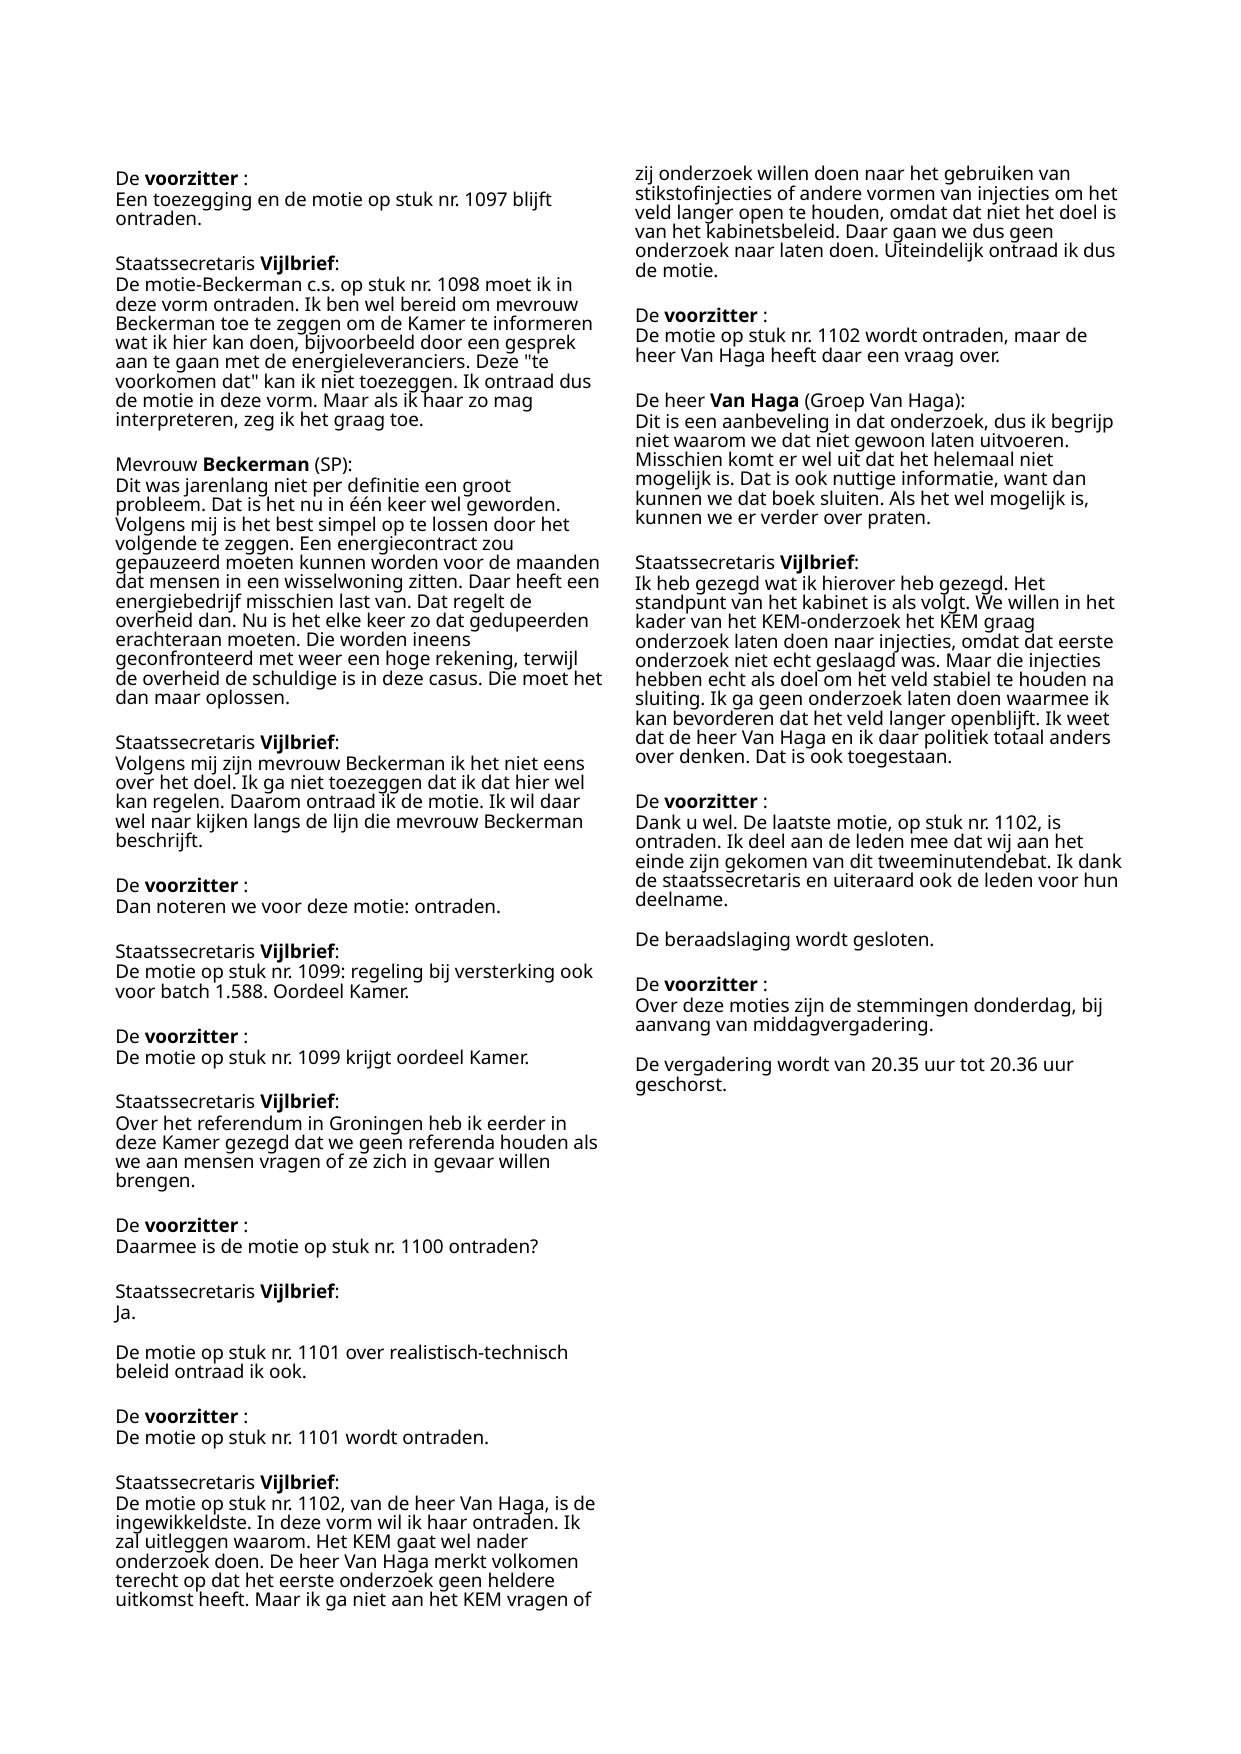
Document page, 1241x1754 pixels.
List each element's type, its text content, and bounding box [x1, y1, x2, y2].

text Volgens mij zijn mevrouw Beckerman ik het niet eens over het doel. Ik ga niet toezeggen dat ik dat hier wel kan regelen. Daarom ontraad ik de motie. Ik wil daar wel naar kijken langs de lijn die mevrouw Beckerman beschrijft. [115, 755, 605, 851]
text De beraadslaging wordt gesloten. [635, 931, 1125, 951]
text Mevrouw Beckerman (SP): [115, 451, 605, 477]
text Staatssecretaris Vijlbrief: [635, 549, 1125, 575]
text Staatssecretaris Vijlbrief: [115, 729, 605, 755]
text Ik heb gezegd wat ik hierover heb gezegd. Het standpunt van het kabinet is als volgt. We willen in het kader van het KEM-onderzoek het KEM graag onderzoek laten doen naar injecties, omdat dat eerste onderzoek niet echt geslaagd was. Maar die injecties hebben echt als doel om het veld stabiel te houden na sluiting. Ik ga geen onderzoek laten doen waarmee ik kan bevorderen dat het veld langer openblijft. Ik weet dat de heer Van Haga en ik daar politiek totaal anders over denken. Dat is ook toegestaan. [635, 575, 1125, 767]
text Staatssecretaris Vijlbrief: [115, 938, 605, 963]
text Een toezegging en de motie op stuk nr. 1097 blijft ontraden. [115, 191, 605, 230]
text De motie op stuk nr. 1102 wordt ontraden, maar de heer Van Haga heeft daar een vraag over. [635, 327, 1125, 366]
text De motie op stuk nr. 1099 krijgt oordeel Kamer. [115, 1049, 605, 1068]
text Ja. [115, 1304, 605, 1323]
text De motie-Beckerman c.s. op stuk nr. 1098 moet ik in deze vorm ontraden. Ik ben wel bereid om mevrouw Beckerman toe te zeggen om de Kamer te informeren wat ik hier kan doen, bijvoorbeeld door een gesprek aan te gaan met de energieleveranciers. Deze "te voorkomen dat" kan ik niet toezeggen. Ik ontraad dus de motie in deze vorm. Maar als ik haar zo mag interpreteren, zeg ik het graag toe. [115, 276, 605, 430]
text Over het referendum in Groningen heb ik eerder in deze Kamer gezegd dat we geen referenda houden als we aan mensen vragen of ze zich in gevaar willen brengen. [115, 1114, 605, 1192]
text Over deze moties zijn de stemmingen donderdag, bij aanvang van middagvergadering. [635, 997, 1125, 1036]
text De motie op stuk nr. 1101 wordt ontraden. [115, 1429, 605, 1448]
text zij onderzoek willen doen naar het gebruiken van stikstofinjecties of andere vormen van injecties om het veld langer open te houden, omdat dat niet het doel is van het kabinetsbeleid. Daar gaan we dus geen onderzoek naar laten doen. Uiteindelijk ontraad ik dus de motie. [635, 165, 1125, 281]
text Staatssecretaris Vijlbrief: [115, 1469, 605, 1495]
text De voorzitter : [115, 1023, 605, 1049]
text Staatssecretaris Vijlbrief: [115, 1089, 605, 1114]
text De motie op stuk nr. 1099: regeling bij versterking ook voor batch 1.588. Oordeel Kamer. [115, 963, 605, 1002]
text De motie op stuk nr. 1102, van de heer Van Haga, is de ingewikkeldste. In deze vorm wil ik haar ontraden. Ik zal uitleggen waarom. Het KEM gaat wel nader onderzoek doen. De heer Van Haga merkt volkomen terecht op dat het eerste onderzoek geen heldere uitkomst heeft. Maar ik ga niet aan het KEM vragen of [115, 1495, 605, 1611]
text De voorzitter : [115, 1403, 605, 1429]
text De motie op stuk nr. 1101 over realistisch-technisch beleid ontraad ik ook. [115, 1344, 605, 1382]
text Dit was jarenlang niet per definitie een groot probleem. Dat is het nu in één keer wel geworden. Volgens mij is het best simpel op te lossen door het volgende te zeggen. Een energiecontract zou gepauzeerd moeten kunnen worden voor de maanden dat mensen in een wisselwoning zitten. Daar heeft een energiebedrijf misschien last van. Dat regelt de overheid dan. Nu is het elke keer zo dat gedupeerden erachteraan moeten. Die worden ineens geconfronteerd met weer een hoge rekening, terwijl de overheid de schuldige is in deze casus. Die moet het dan maar oplossen. [115, 477, 605, 708]
text Dit is een aanbeveling in dat onderzoek, dus ik begrijp niet waarom we dat niet gewoon laten uitvoeren. Misschien komt er wel uit dat het helemaal niet mogelijk is. Dat is ook nuttige informatie, want dan kunnen we dat boek sluiten. Als het wel mogelijk is, kunnen we er verder over praten. [635, 413, 1125, 528]
text Staatssecretaris Vijlbrief: [115, 1278, 605, 1304]
text De voorzitter : [115, 165, 605, 191]
text De vergadering wordt van 20.35 uur tot 20.36 uur geschorst. [635, 1056, 1125, 1095]
text De voorzitter : [635, 971, 1125, 997]
text De voorzitter : [635, 788, 1125, 814]
text De voorzitter : [115, 872, 605, 898]
text Daarmee is de motie op stuk nr. 1100 ontraden? [115, 1238, 605, 1257]
text De heer Van Haga (Groep Van Haga): [635, 387, 1125, 413]
text Staatssecretaris Vijlbrief: [115, 251, 605, 276]
text Dan noteren we voor deze motie: ontraden. [115, 898, 605, 917]
text Dank u wel. De laatste motie, op stuk nr. 1102, is ontraden. Ik deel aan de leden mee dat wij aan het einde zijn gekomen van dit tweeminutendebat. Ik dank de staatssecretaris en uiteraard ook de leden voor hun deelname. [635, 814, 1125, 910]
text De voorzitter : [115, 1212, 605, 1238]
text De voorzitter : [635, 302, 1125, 327]
